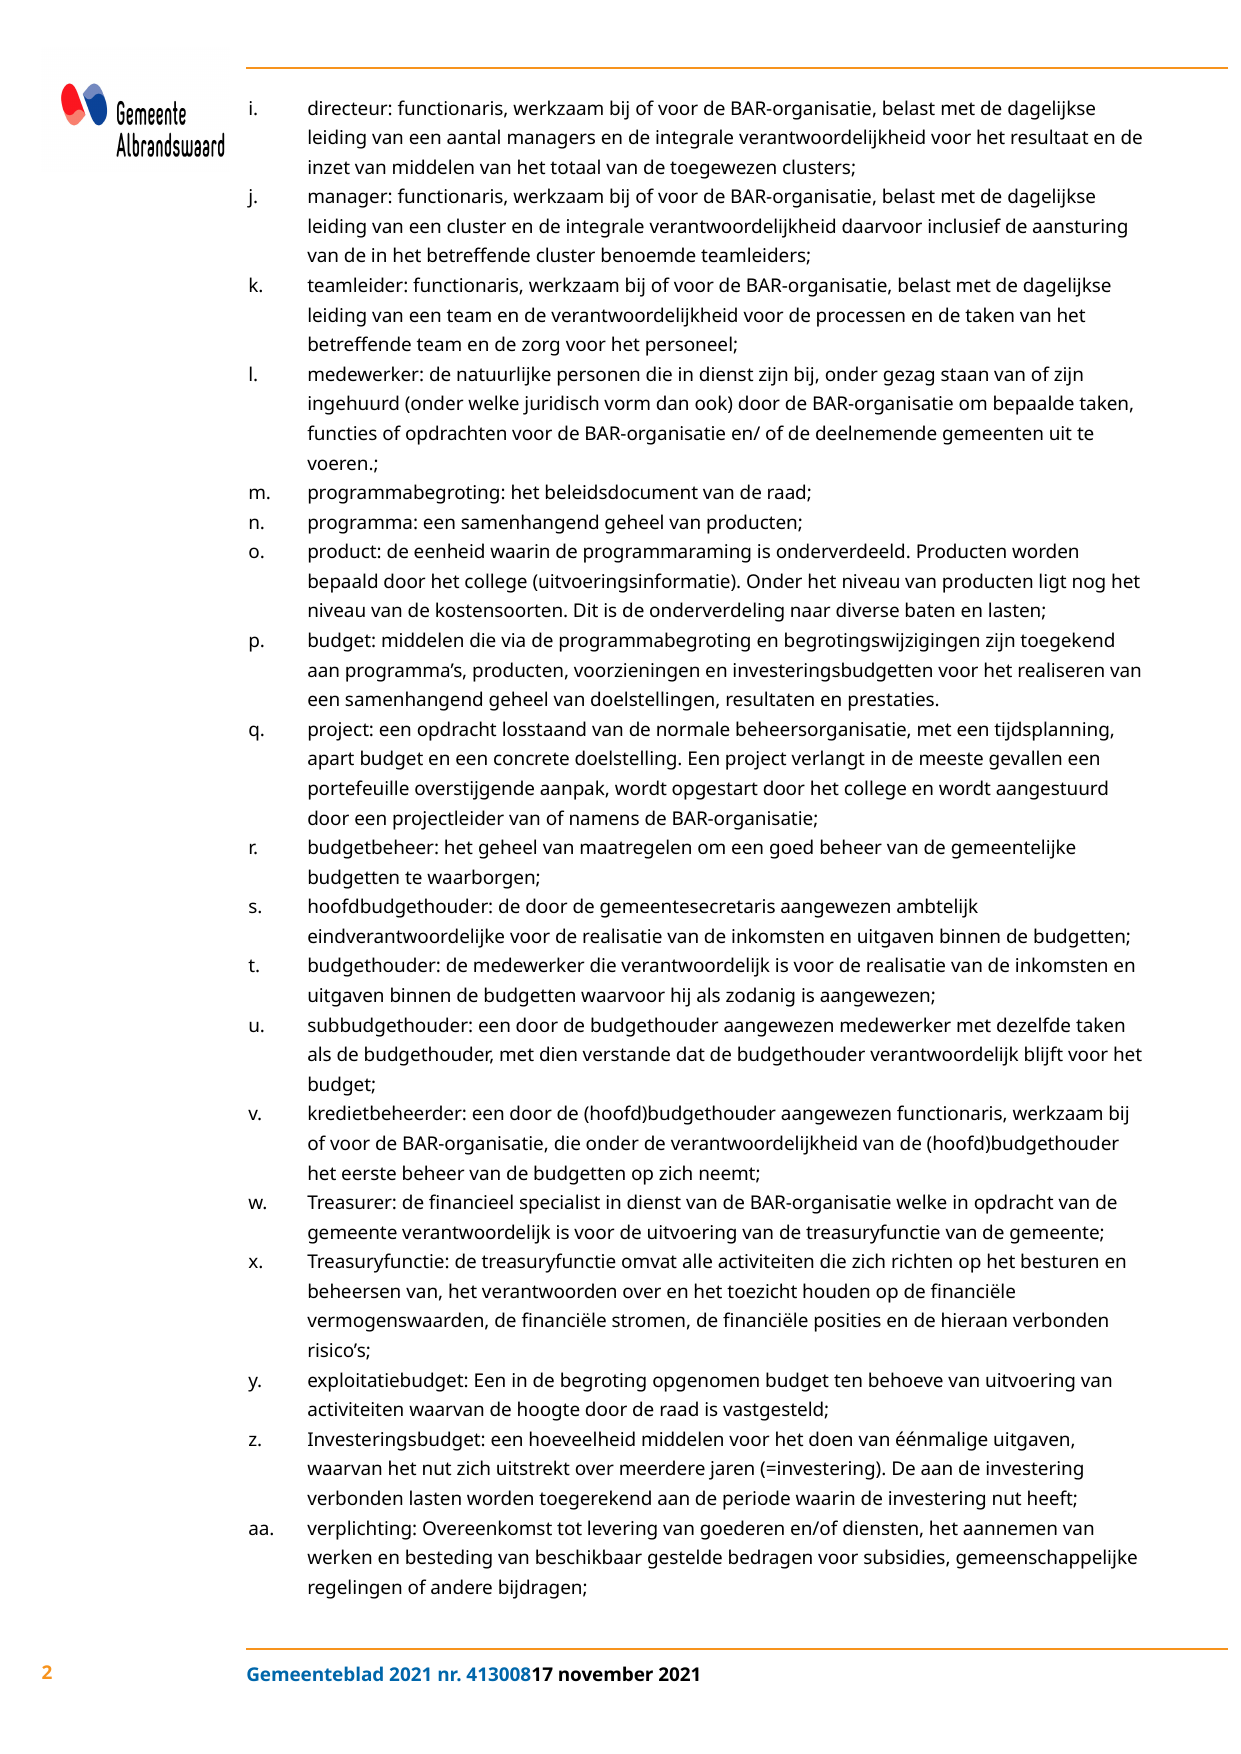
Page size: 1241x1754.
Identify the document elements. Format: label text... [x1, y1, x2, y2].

list verplichting: Overeenkomst tot levering van goederen en/of diensten, het aannemen van werken en besteding van beschikbaar gestelde bedragen voor subsidies, gemeenschappelijke regelingen of andere bijdragen; [248, 1515, 1152, 1600]
list programmabegroting: het beleidsdocument van de raad; [248, 479, 1152, 505]
list project: een opdracht losstaand van de normale beheersorganisatie, met een tijdsplanning, apart budget en een concrete doelstelling. Een project verlangt in de meeste gevallen een portefeuille overstijgende aanpak, wordt opgestart door het college en wordt aangestuurd door een projectleider van of namens de BAR-organisatie; [248, 716, 1152, 831]
list Investeringsbudget: een hoeveelheid middelen voor het doen van éénmalige uitgaven, waarvan het nut zich uitstrekt over meerdere jaren (=investering). De aan de investering verbonden lasten worden toegerekend aan de periode waarin de investering nut heeft; [248, 1426, 1152, 1511]
list directeur: functionaris, werkzaam bij of voor de BAR-organisatie, belast met de dagelijkse leiding van een aantal managers en de integrale verantwoordelijkheid voor het resultaat en de inzet van middelen van het totaal van de toegewezen clusters; [248, 95, 1152, 180]
list exploitatiebudget: Een in de begroting opgenomen budget ten behoeve van uitvoering van activiteiten waarvan de hoogte door de raad is vastgesteld; [248, 1367, 1152, 1422]
list kredietbeheerder: een door de (hoofd)budgethouder aangewezen functionaris, werkzaam bij of voor de BAR-organisatie, die onder de verantwoordelijkheid van de (hoofd)budgethouder het eerste beheer van de budgetten op zich neemt; [248, 1101, 1152, 1186]
list hoofdbudgethouder: de door de gemeentesecretaris aangewezen ambtelijk eindverantwoordelijke voor de realisatie van de inkomsten en uitgaven binnen de budgetten; [248, 893, 1152, 949]
list budget: middelen die via de programmabegroting en begrotingswijzigingen zijn toegekend aan programma’s, producten, voorzieningen en investeringsbudgetten voor het realiseren van een samenhangend geheel van doelstellingen, resultaten en prestaties. [248, 627, 1152, 712]
list Treasuryfunctie: de treasuryfunctie omvat alle activiteiten die zich richten op het besturen en beheersen van, het verantwoorden over en het toezicht houden op de financiële vermogenswaarden, de financiële stromen, de financiële posities en de hieraan verbonden risico’s; [248, 1248, 1152, 1363]
list subbudgethouder: een door de budgethouder aangewezen medewerker met dezelfde taken als de budgethouder, met dien verstande dat de budgethouder verantwoordelijk blijft voor het budget; [248, 1012, 1152, 1097]
list budgethouder: de medewerker die verantwoordelijk is voor de realisatie van de inkomsten en uitgaven binnen de budgetten waarvoor hij als zodanig is aangewezen; [248, 953, 1152, 1008]
picture [41, 47, 231, 172]
list budgetbeheer: het geheel van maatregelen om een goed beheer van de gemeentelijke budgetten te waarborgen; [248, 834, 1152, 890]
list medewerker: de natuurlijke personen die in dienst zijn bij, onder gezag staan van of zijn ingehuurd (onder welke juridisch vorm dan ook) door de BAR-organisatie om bepaalde taken, functies of opdrachten voor de BAR-organisatie en/ of de deelnemende gemeenten uit te voeren.; [248, 361, 1152, 476]
list product: de eenheid waarin de programmaraming is onderverdeeld. Producten worden bepaald door het college (uitvoeringsinformatie). Onder het niveau van producten ligt nog het niveau van de kostensoorten. Dit is de onderverdeling naar diverse baten en lasten; [248, 538, 1152, 623]
list teamleider: functionaris, werkzaam bij of voor de BAR-organisatie, belast met de dagelijkse leiding van een team en de verantwoordelijkheid voor de processen en de taken van het betreffende team en de zorg voor het personeel; [248, 272, 1152, 357]
list manager: functionaris, werkzaam bij of voor de BAR-organisatie, belast met de dagelijkse leiding van een cluster en de integrale verantwoordelijkheid daarvoor inclusief de aansturing van de in het betreffende cluster benoemde teamleiders; [248, 183, 1152, 268]
list Treasurer: de financieel specialist in dienst van de BAR-organisatie welke in opdracht van de gemeente verantwoordelijk is voor de uitvoering van de treasuryfunctie van de gemeente; [248, 1189, 1152, 1245]
list programma: een samenhangend geheel van producten; [248, 509, 1152, 535]
